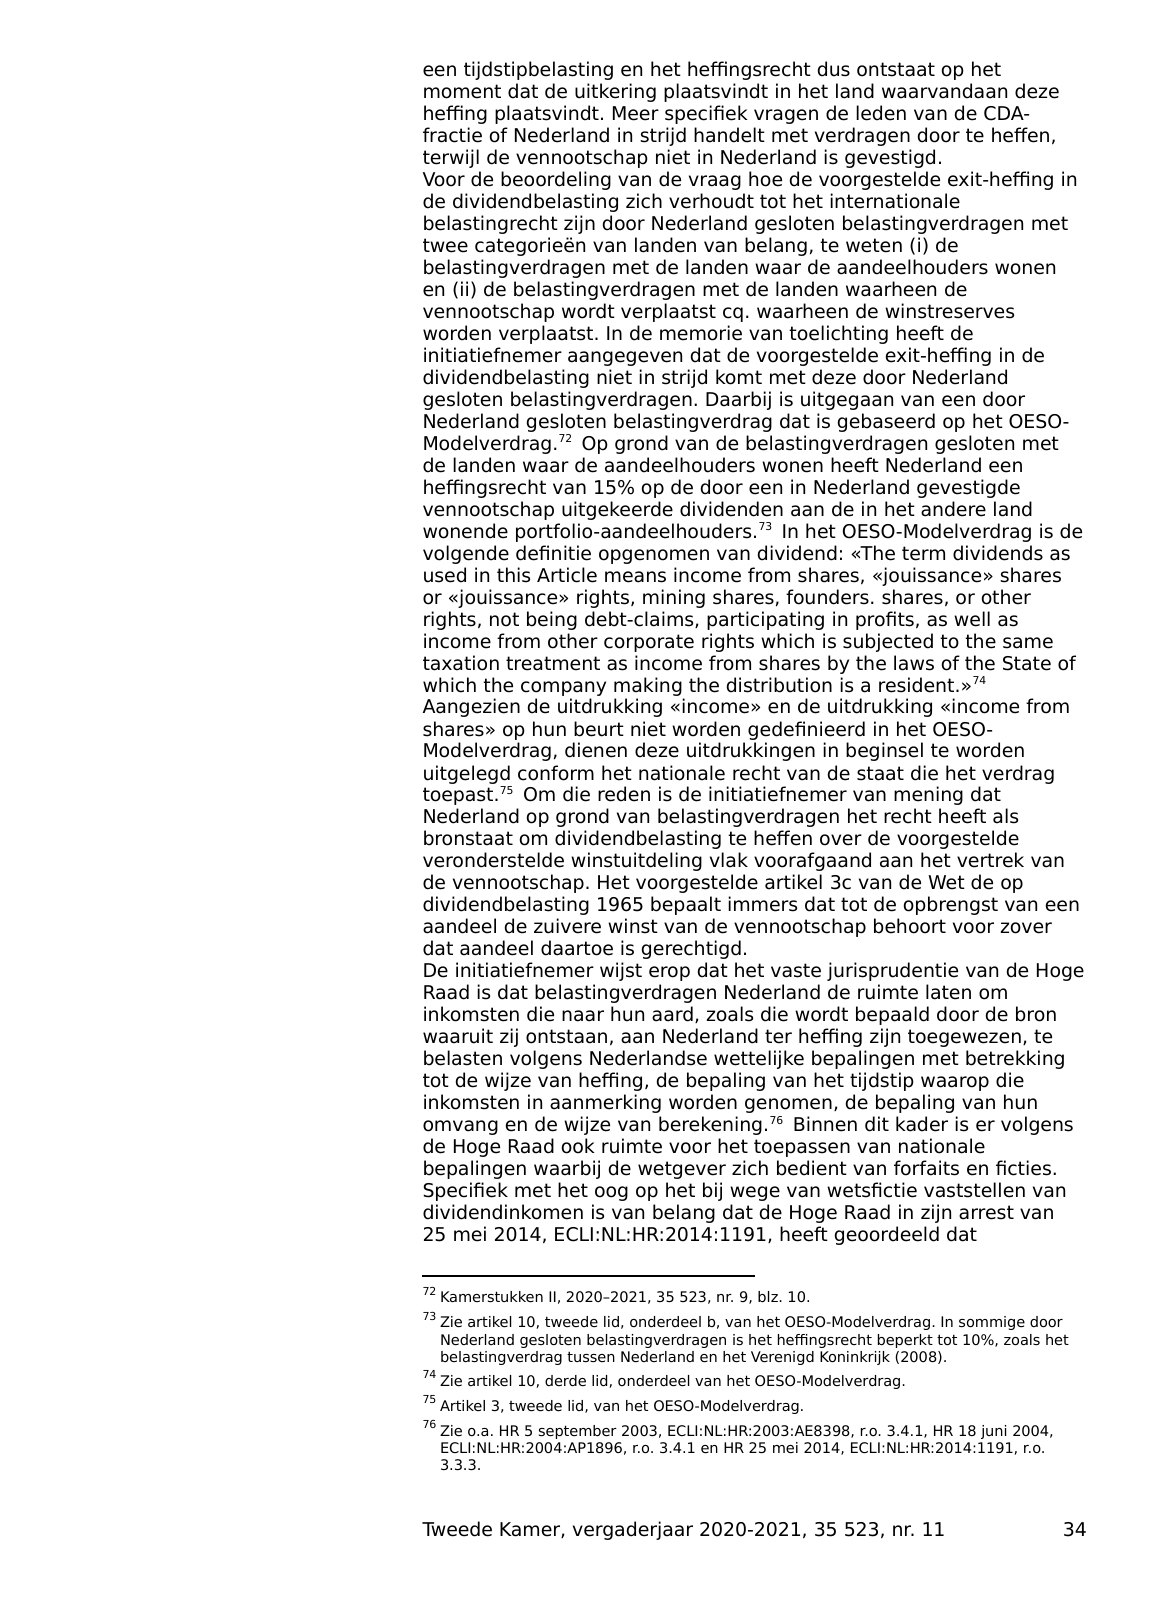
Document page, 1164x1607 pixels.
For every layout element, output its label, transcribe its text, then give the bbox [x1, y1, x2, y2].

text een tijdstipbelasting en het heffingsrecht dus ontstaat op het moment dat de uitkering plaatsvindt in het land waarvandaan deze heffing plaatsvindt. Meer specifiek vragen de leden van de CDA-fractie of Nederland in strijd handelt met verdragen door te heffen, terwijl de vennootschap niet in Nederland is gevestigd. [422, 59, 1087, 169]
text Kamerstukken II, 2020–2021, 35 523, nr. 9, blz. 10. [422, 1285, 1087, 1307]
text Zie artikel 10, derde lid, onderdeel van het OESO-Modelverdrag. [422, 1368, 1087, 1391]
text Zie artikel 10, tweede lid, onderdeel b, van het OESO-Modelverdrag. In sommige door Nederland gesloten belastingverdragen is het heffingsrecht beperkt tot 10%, zoals het belastingverdrag tussen Nederland en het Verenigd Koninkrijk (2008). [422, 1310, 1087, 1366]
text Artikel 3, tweede lid, van het OESO-Modelverdrag. [422, 1393, 1087, 1416]
text Voor de beoordeling van de vraag hoe de voorgestelde exit-heffing in de dividendbelasting zich verhoudt tot het internationale belastingrecht zijn door Nederland gesloten belastingverdragen met twee categorieën van landen van belang, te weten (i) de belastingverdragen met de landen waar de aandeelhouders wonen en (ii) de belastingverdragen met de landen waarheen de vennootschap wordt verplaatst cq. waarheen de winstreserves worden verplaatst. In de memorie van toelichting heeft de initiatiefnemer aangegeven dat de voorgestelde exit-heffing in de dividendbelasting niet in strijd komt met deze door Nederland gesloten belastingverdragen. Daarbij is uitgegaan van een door Nederland gesloten belastingverdrag dat is gebaseerd op het OESO-Modelverdrag. Op grond van de belastingverdragen gesloten met de landen waar de aandeelhouders wonen heeft Nederland een heffingsrecht van 15% op de door een in Nederland gevestigde vennootschap uitgekeerde dividenden aan de in het andere land wonende portfolio-aandeelhouders. In het OESO-Modelverdrag is de volgende definitie opgenomen van dividend: «The term dividends as used in this Article means income from shares, «jouissance» shares or «jouissance» rights, mining shares, founders. shares, or other rights, not being debt-claims, participating in profits, as well as income from other corporate rights which is subjected to the same taxation treatment as income from shares by the laws of the State of which the company making the distribution is a resident.» Aangezien de uitdrukking «income» en de uitdrukking «income from shares» op hun beurt niet worden gedefinieerd in het OESO-Modelverdrag, dienen deze uitdrukkingen in beginsel te worden uitgelegd conform het nationale recht van de staat die het verdrag toepast. Om die reden is de initiatiefnemer van mening dat Nederland op grond van belastingverdragen het recht heeft als bronstaat om dividendbelasting te heffen over de voorgestelde veronderstelde winstuitdeling vlak voorafgaand aan het vertrek van de vennootschap. Het voorgestelde artikel 3c van de Wet de op dividendbelasting 1965 bepaalt immers dat tot de opbrengst van een aandeel de zuivere winst van de vennootschap behoort voor zover dat aandeel daartoe is gerechtigd. [422, 169, 1087, 960]
text Zie o.a. HR 5 september 2003, ECLI:NL:HR:2003:AE8398, r.o. 3.4.1, HR 18 juni 2004, ECLI:NL:HR:2004:AP1896, r.o. 3.4.1 en HR 25 mei 2014, ECLI:NL:HR:2014:1191, r.o. 3.3.3. [422, 1418, 1087, 1474]
text De initiatiefnemer wijst erop dat het vaste jurisprudentie van de Hoge Raad is dat belastingverdragen Nederland de ruimte laten om inkomsten die naar hun aard, zoals die wordt bepaald door de bron waaruit zij ontstaan, aan Nederland ter heffing zijn toegewezen, te belasten volgens Nederlandse wettelijke bepalingen met betrekking tot de wijze van heffing, de bepaling van het tijdstip waarop die inkomsten in aanmerking worden genomen, de bepaling van hun omvang en de wijze van berekening. Binnen dit kader is er volgens de Hoge Raad ook ruimte voor het toepassen van nationale bepalingen waarbij de wetgever zich bedient van forfaits en ficties. Specifiek met het oog op het bij wege van wetsfictie vaststellen van dividendinkomen is van belang dat de Hoge Raad in zijn arrest van 25 mei 2014, ECLI:NL:HR:2014:1191, heeft geoordeeld dat [422, 960, 1087, 1246]
